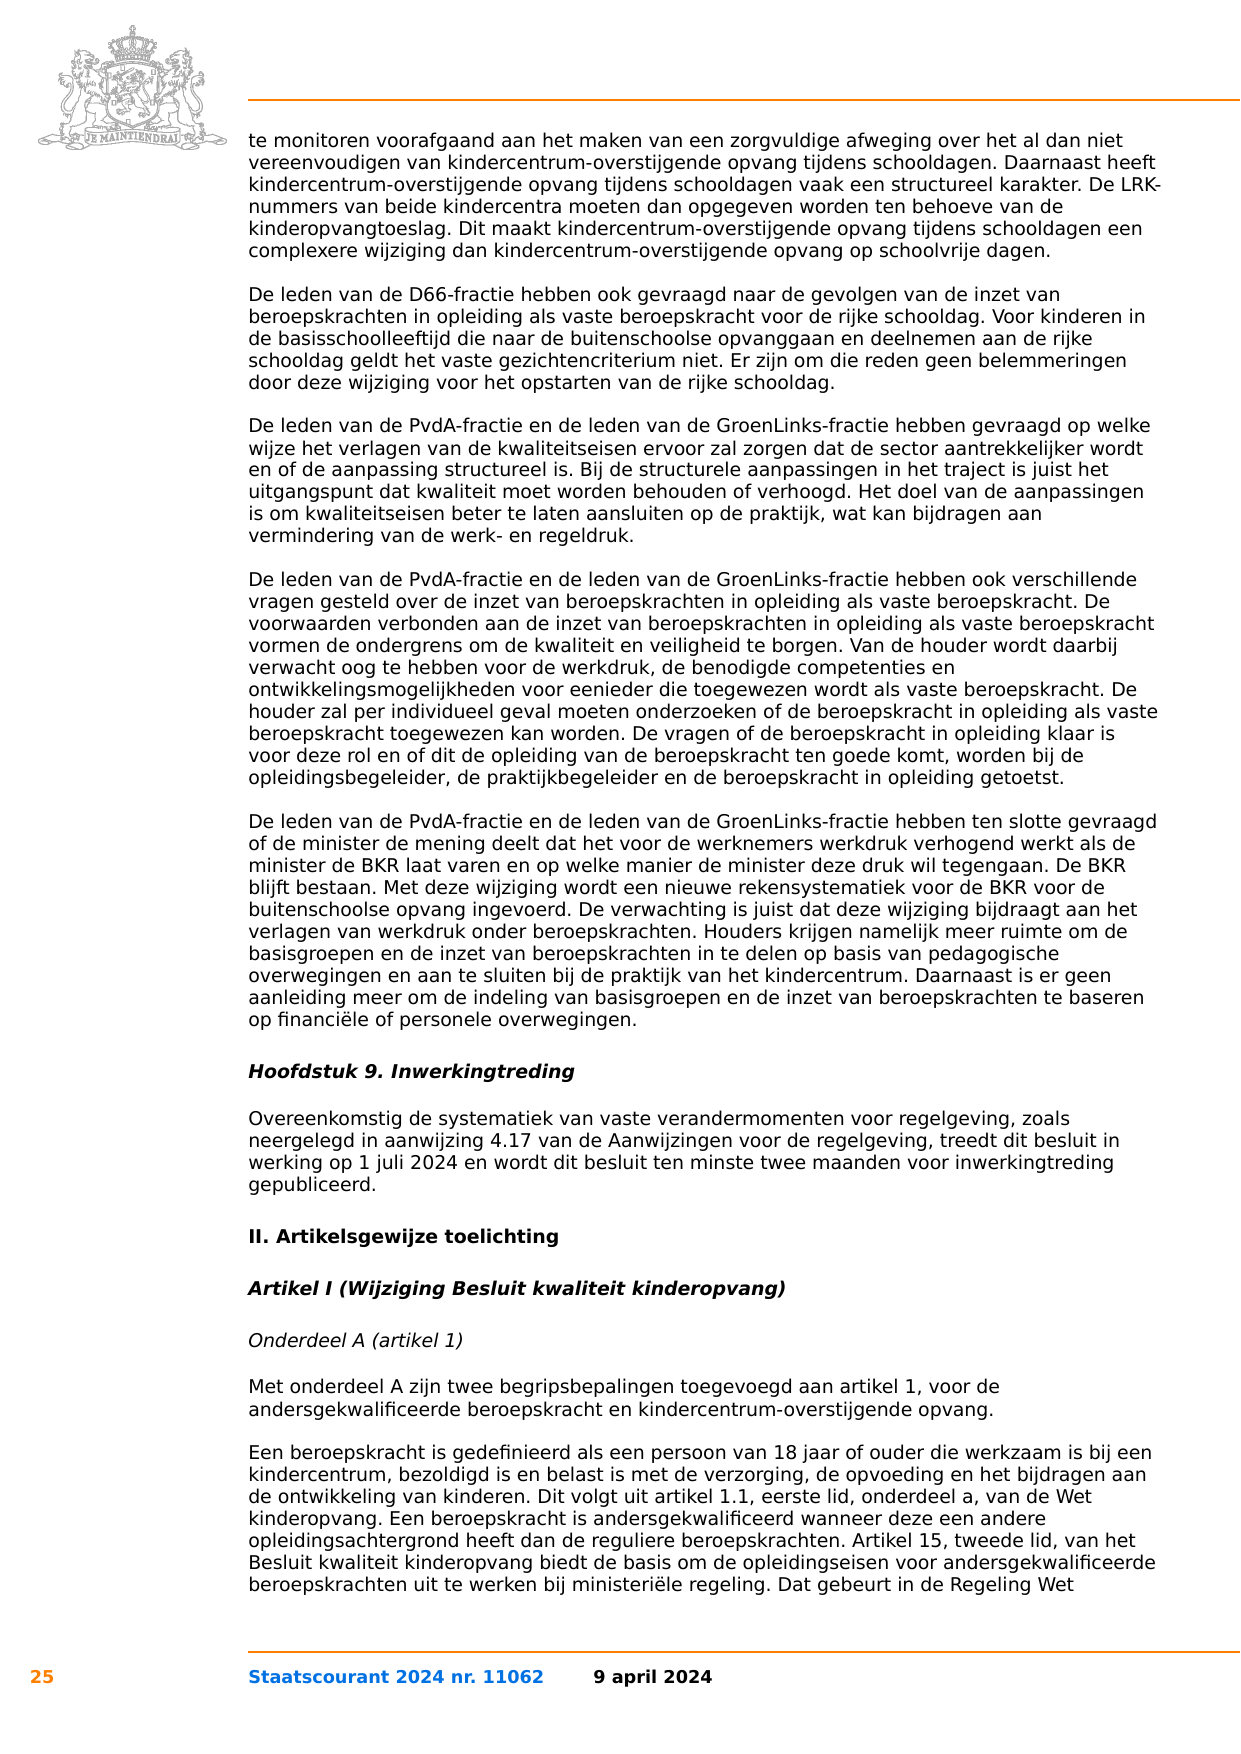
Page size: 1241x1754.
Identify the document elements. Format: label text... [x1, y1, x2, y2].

subtitle Artikel I (Wijziging Besluit kwaliteit kinderopvang) [248, 1277, 1163, 1299]
subtitle Onderdeel A (artikel 1) [248, 1329, 1163, 1351]
text te monitoren voorafgaand aan het maken van een zorgvuldige afweging over het al dan niet vereenvoudigen van kindercentrum-overstijgende opvang tijdens schooldagen. Daarnaast heeft kindercentrum-overstijgende opvang tijdens schooldagen vaak een structureel karakter. De LRK-nummers van beide kindercentra moeten dan opgegeven worden ten behoeve van de kinderopvangtoeslag. Dit maakt kindercentrum-overstijgende opvang tijdens schooldagen een complexere wijziging dan kindercentrum-overstijgende opvang op schoolvrije dagen. [248, 130, 1163, 262]
picture [38, 25, 227, 150]
subtitle Hoofdstuk 9. Inwerkingtreding [248, 1061, 1163, 1083]
text Met onderdeel A zijn twee begripsbepalingen toegevoegd aan artikel 1, voor de andersgekwalificeerde beroepskracht en kindercentrum-overstijgende opvang. [248, 1376, 1163, 1420]
text De leden van de D66-fractie hebben ook gevraagd naar de gevolgen van de inzet van beroepskrachten in opleiding als vaste beroepskracht voor de rijke schooldag. Voor kinderen in de basisschoolleeftijd die naar de buitenschoolse opvanggaan en deelnemen aan de rijke schooldag geldt het vaste gezichtencriterium niet. Er zijn om die reden geen belemmeringen door deze wijziging voor het opstarten van de rijke schooldag. [248, 284, 1163, 393]
text De leden van de PvdA-fractie en de leden van de GroenLinks-fractie hebben ten slotte gevraagd of de minister de mening deelt dat het voor de werknemers werkdruk verhogend werkt als de minister de BKR laat varen en op welke manier de minister deze druk wil tegengaan. De BKR blijft bestaan. Met deze wijziging wordt een nieuwe rekensystematiek voor de BKR voor de buitenschoolse opvang ingevoerd. De verwachting is juist dat deze wijziging bijdraagt aan het verlagen van werkdruk onder beroepskrachten. Houders krijgen namelijk meer ruimte om de basisgroepen en de inzet van beroepskrachten in te delen op basis van pedagogische overwegingen en aan te sluiten bij de praktijk van het kindercentrum. Daarnaast is er geen aanleiding meer om de indeling van basisgroepen en de inzet van beroepskrachten te baseren op financiële of personele overwegingen. [248, 811, 1163, 1031]
text De leden van de PvdA-fractie en de leden van de GroenLinks-fractie hebben ook verschillende vragen gesteld over de inzet van beroepskrachten in opleiding als vaste beroepskracht. De voorwaarden verbonden aan de inzet van beroepskrachten in opleiding als vaste beroepskracht vormen de ondergrens om de kwaliteit en veiligheid te borgen. Van de houder wordt daarbij verwacht oog te hebben voor de werkdruk, de benodigde competenties en ontwikkelingsmogelijkheden voor eenieder die toegewezen wordt als vaste beroepskracht. De houder zal per individueel geval moeten onderzoeken of de beroepskracht in opleiding als vaste beroepskracht toegewezen kan worden. De vragen of de beroepskracht in opleiding klaar is voor deze rol en of dit de opleiding van de beroepskracht ten goede komt, worden bij de opleidingsbegeleider, de praktijkbegeleider en de beroepskracht in opleiding getoetst. [248, 569, 1163, 789]
subtitle II. Artikelsgewijze toelichting [248, 1226, 1163, 1247]
text Overeenkomstig de systematiek van vaste verandermomenten voor regelgeving, zoals neergelegd in aanwijzing 4.17 van de Aanwijzingen voor de regelgeving, treedt dit besluit in werking op 1 juli 2024 en wordt dit besluit ten minste twee maanden voor inwerkingtreding gepubliceerd. [248, 1108, 1163, 1196]
text De leden van de PvdA-fractie en de leden van de GroenLinks-fractie hebben gevraagd op welke wijze het verlagen van de kwaliteitseisen ervoor zal zorgen dat de sector aantrekkelijker wordt en of de aanpassing structureel is. Bij de structurele aanpassingen in het traject is juist het uitgangspunt dat kwaliteit moet worden behouden of verhoogd. Het doel van de aanpassingen is om kwaliteitseisen beter te laten aansluiten op de praktijk, wat kan bijdragen aan vermindering van de werk- en regeldruk. [248, 415, 1163, 547]
text Een beroepskracht is gedefinieerd als een persoon van 18 jaar of ouder die werkzaam is bij een kindercentrum, bezoldigd is en belast is met de verzorging, de opvoeding en het bijdragen aan de ontwikkeling van kinderen. Dit volgt uit artikel 1.1, eerste lid, onderdeel a, van de Wet kinderopvang. Een beroepskracht is andersgekwalificeerd wanneer deze een andere opleidingsachtergrond heeft dan de reguliere beroepskrachten. Artikel 15, tweede lid, van het Besluit kwaliteit kinderopvang biedt de basis om de opleidingseisen voor andersgekwalificeerde beroepskrachten uit te werken bij ministeriële regeling. Dat gebeurt in de Regeling Wet [248, 1442, 1163, 1596]
